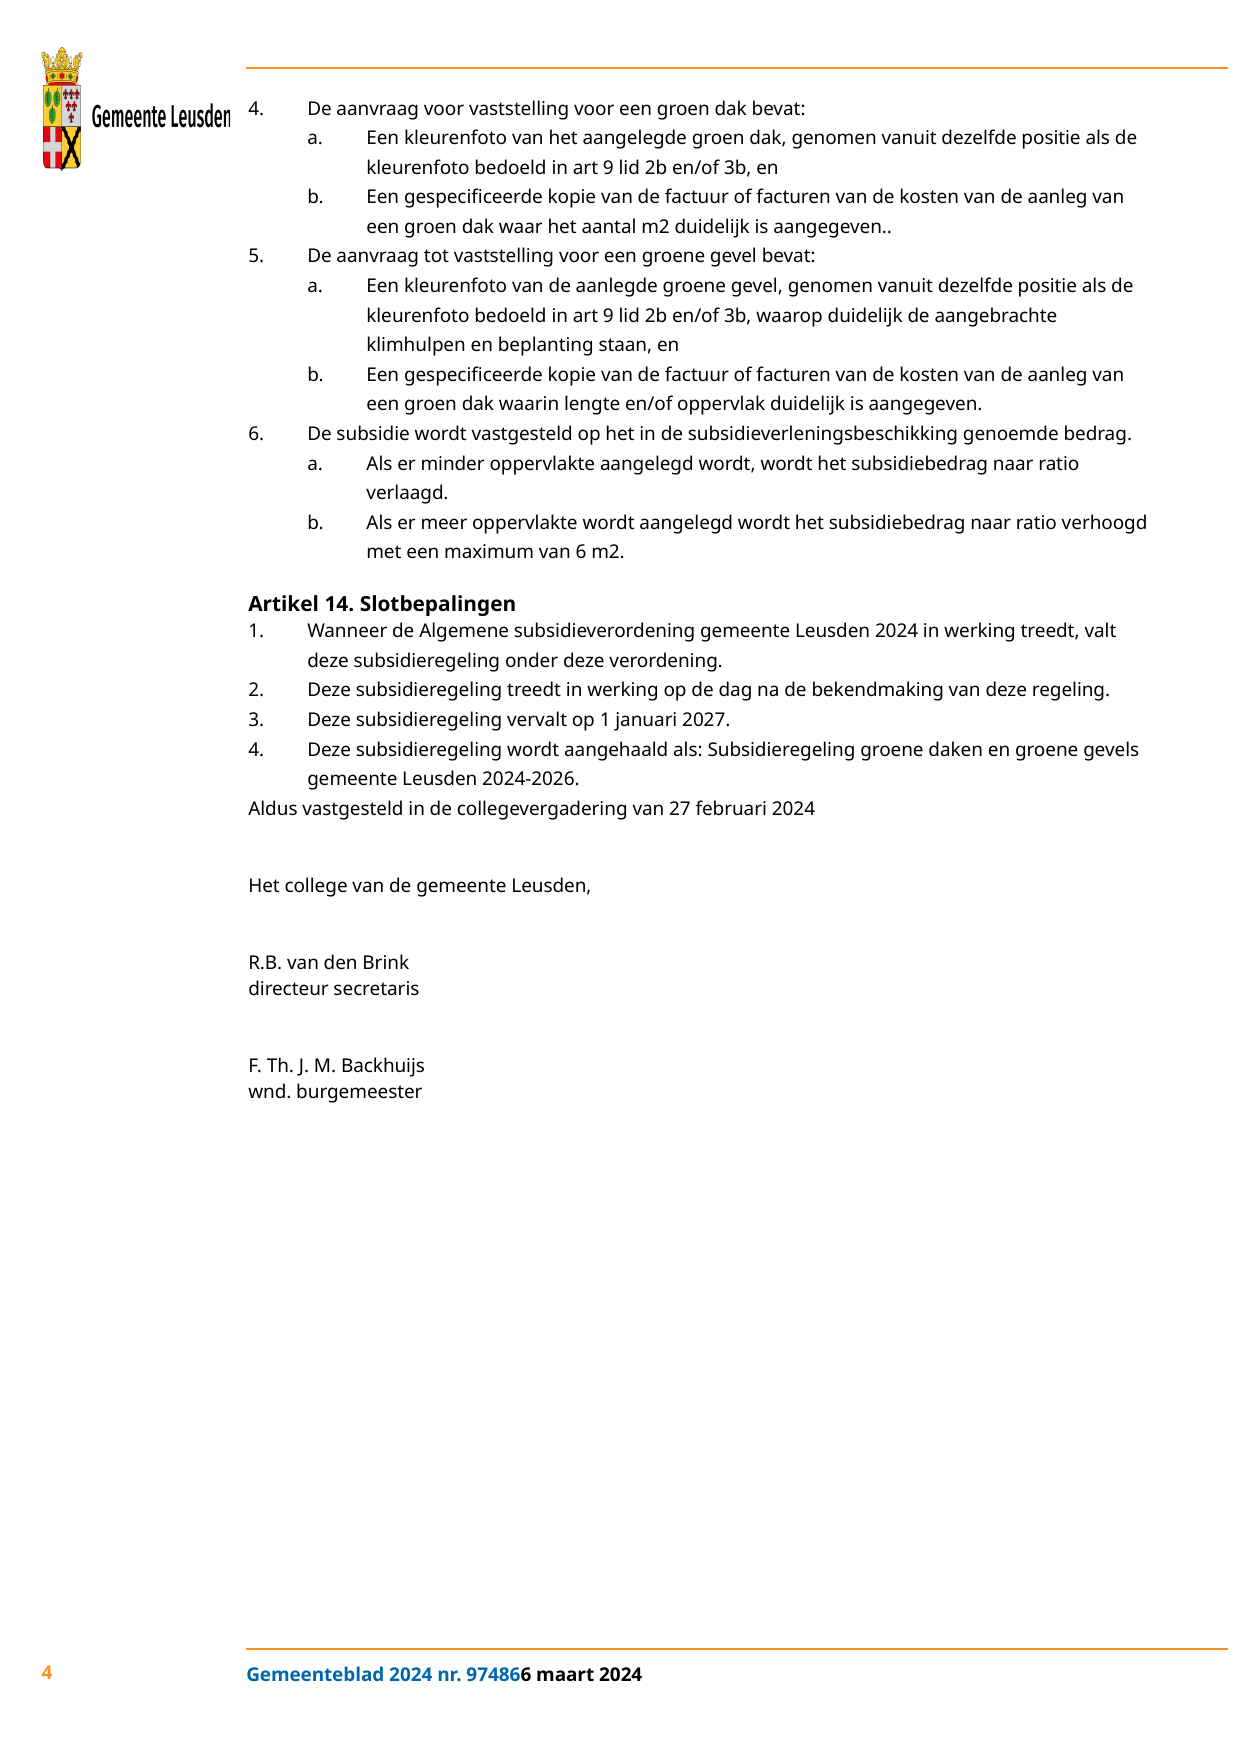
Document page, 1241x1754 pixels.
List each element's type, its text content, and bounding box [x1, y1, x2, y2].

list De subsidie wordt vastgesteld op het in de subsidieverleningsbeschikking genoemde bedrag. [248, 420, 1152, 446]
list De aanvraag tot vaststelling voor een groene gevel bevat: [248, 243, 1152, 268]
text Het college van de gemeente Leusden, [248, 872, 1152, 898]
text Aldus vastgesteld in de collegevergadering van 27 februari 2024 [248, 795, 1152, 821]
text directeur secretaris [248, 975, 1152, 1001]
list Deze subsidieregeling treedt in werking op de dag na de bekendmaking van deze regeling. [248, 677, 1152, 702]
list Een gespecificeerde kopie van de factuur of facturen van de kosten van de aanleg van een groen dak waarin lengte en/of oppervlak duidelijk is aangegeven. [307, 361, 1152, 416]
list Als er minder oppervlakte aangelegd wordt, wordt het subsidiebedrag naar ratio verlaagd. [307, 450, 1152, 505]
list Een gespecificeerde kopie van de factuur of facturen van de kosten van de aanleg van een groen dak waar het aantal m2 duidelijk is aangegeven.. [307, 183, 1152, 239]
list Een kleurenfoto van de aanlegde groene gevel, genomen vanuit dezelfde positie als de kleurenfoto bedoeld in art 9 lid 2b en/of 3b, waarop duidelijk de aangebrachte klimhulpen en beplanting staan, en [307, 272, 1152, 357]
text R.B. van den Brink [248, 949, 1152, 975]
text F. Th. J. M. Backhuijs [248, 1052, 1152, 1078]
list Wanneer de Algemene subsidieverordening gemeente Leusden 2024 in werking treedt, valt deze subsidieregeling onder deze verordening. [248, 617, 1152, 673]
picture [41, 47, 231, 172]
text Artikel 14. Slotbepalingen [248, 589, 1152, 617]
list Als er meer oppervlakte wordt aangelegd wordt het subsidiebedrag naar ratio verhoogd met een maximum van 6 m2. [307, 509, 1152, 564]
list De aanvraag voor vaststelling voor een groen dak bevat: [248, 95, 1152, 121]
list Deze subsidieregeling vervalt op 1 januari 2027. [248, 706, 1152, 732]
list Deze subsidieregeling wordt aangehaald als: Subsidieregeling groene daken en groene gevels gemeente Leusden 2024-2026. [248, 736, 1152, 791]
text wnd. burgemeester [248, 1078, 1152, 1104]
list Een kleurenfoto van het aangelegde groen dak, genomen vanuit dezelfde positie als de kleurenfoto bedoeld in art 9 lid 2b en/of 3b, en [307, 124, 1152, 180]
